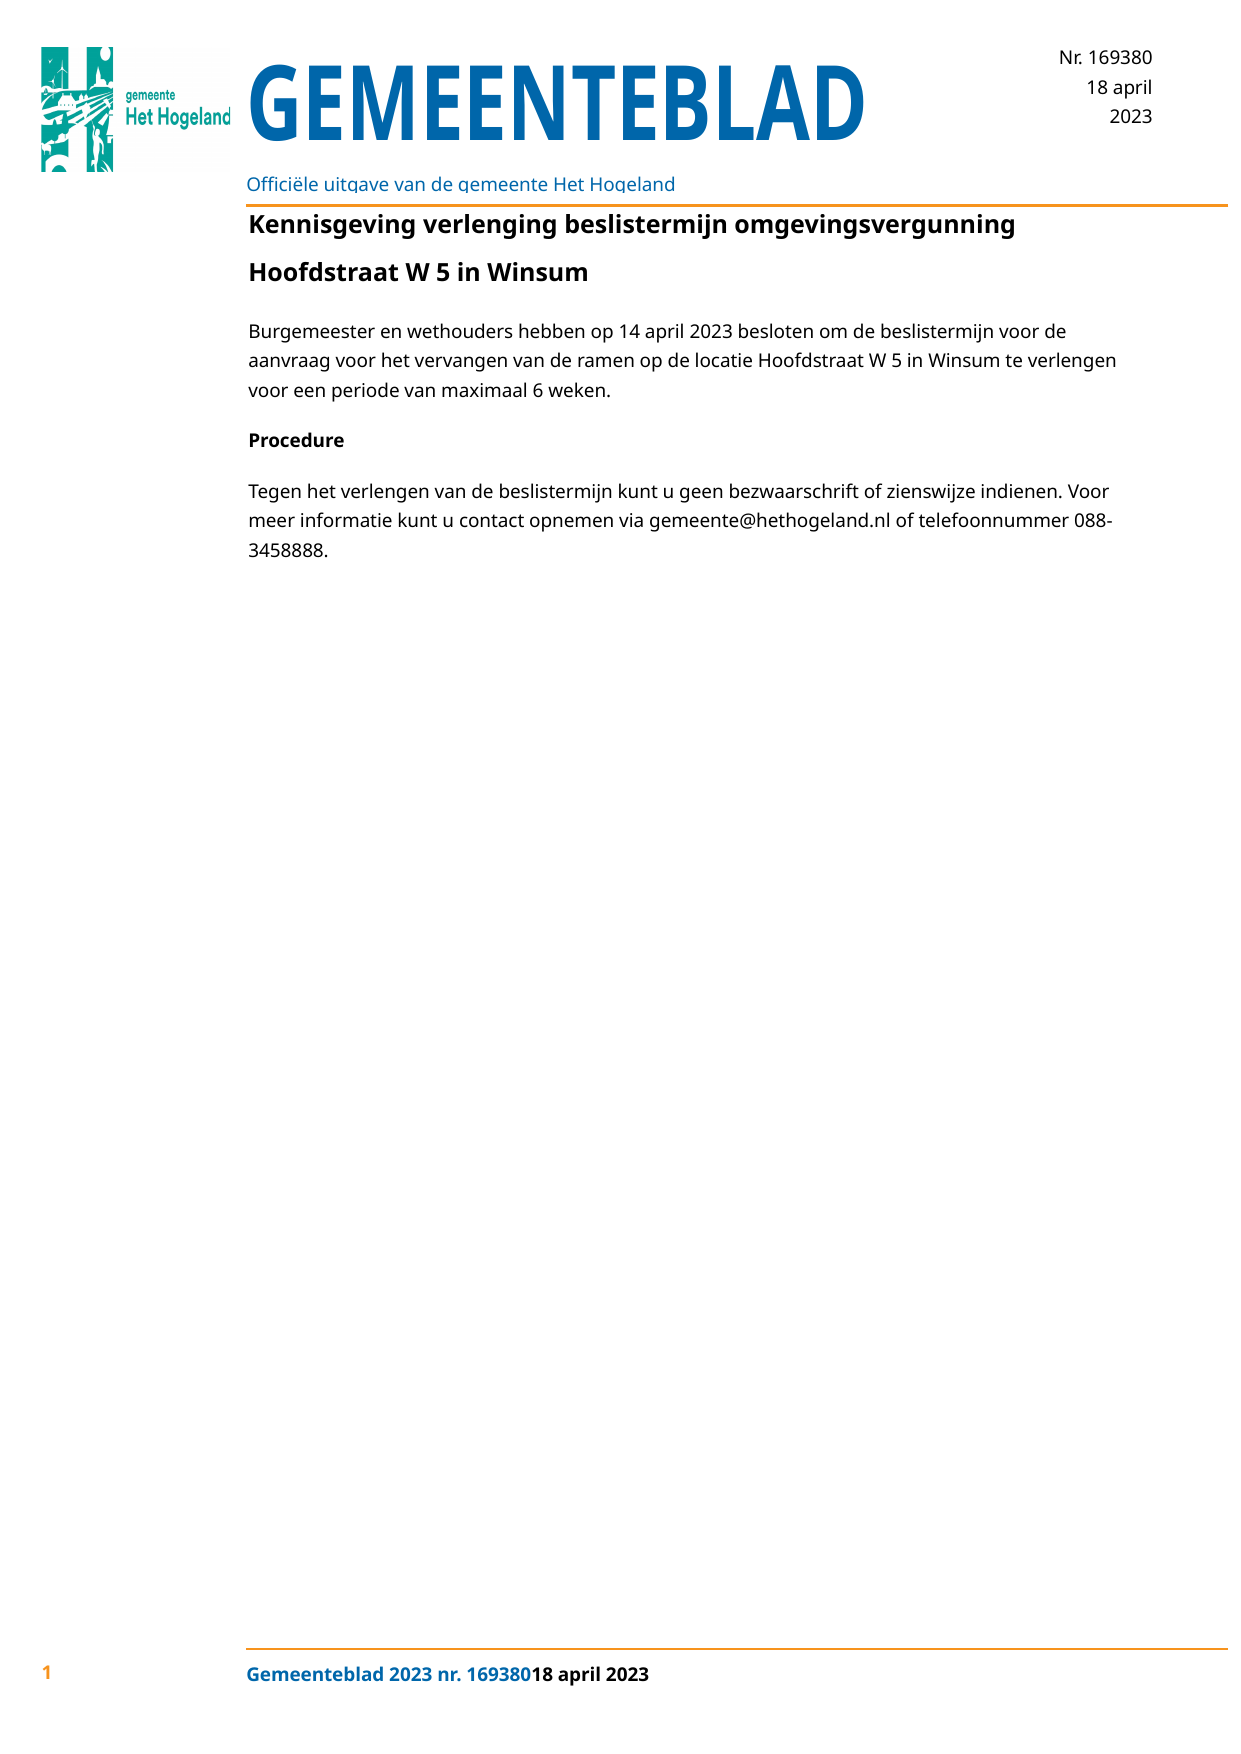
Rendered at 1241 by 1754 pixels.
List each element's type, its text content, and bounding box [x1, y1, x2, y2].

text Kennisgeving verlenging beslistermijn omgevingsvergunning Hoofdstraat W 5 in Winsum [248, 207, 1152, 288]
text Burgemeester en wethouders hebben op 14 april 2023 besloten om de beslistermijn voor de aanvraag voor het vervangen van de ramen op de locatie Hoofdstraat W 5 in Winsum te verlengen voor een periode van maximaal 6 weken. [248, 318, 1152, 403]
text Procedure [248, 427, 1152, 453]
text Tegen het verlengen van de beslistermijn kunt u geen bezwaarschrift of zienswijze indienen. Voor meer informatie kunt u contact opnemen via gemeente@hethogeland.nl of telefoonnummer 088-3458888. [248, 478, 1152, 563]
picture [41, 47, 231, 172]
